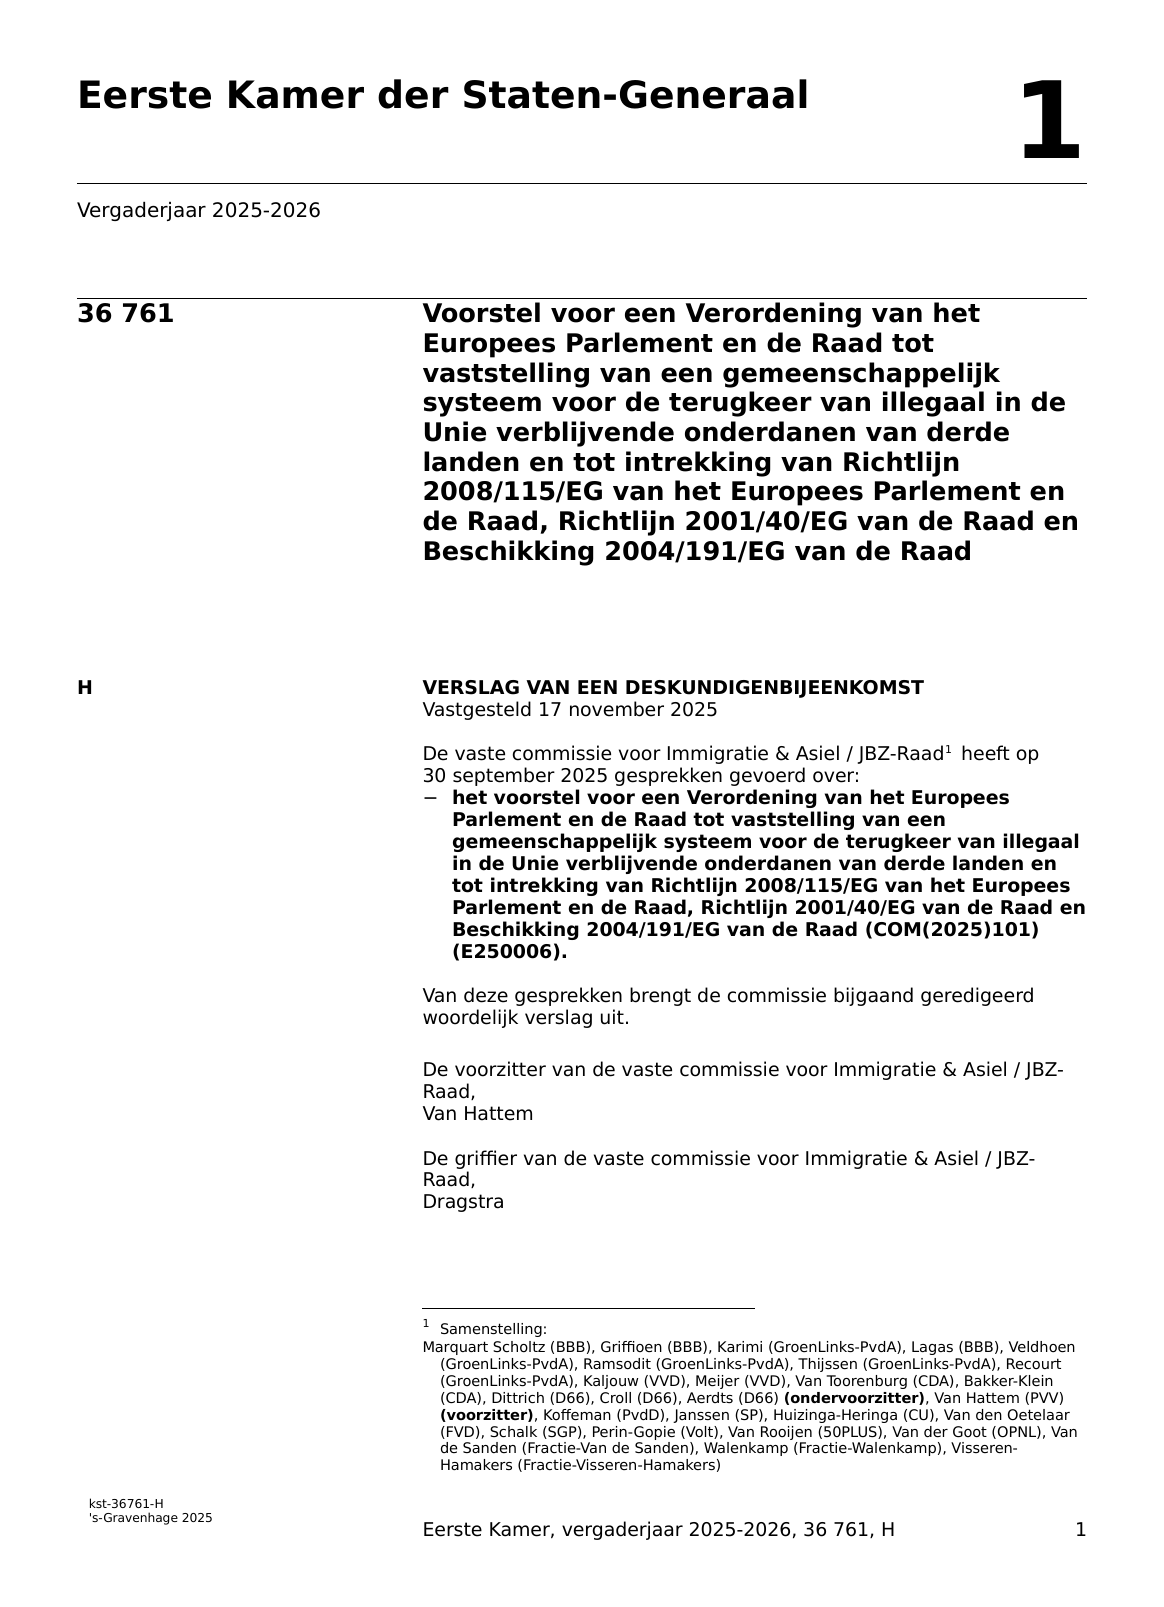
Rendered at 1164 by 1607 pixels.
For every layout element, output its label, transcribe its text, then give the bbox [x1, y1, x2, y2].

text − het voorstel voor een Verordening van het Europees Parlement en de Raad tot vaststelling van een gemeenschappelijk systeem voor de terugkeer van illegaal in de Unie verblijvende onderdanen van derde landen en tot intrekking van Richtlijn 2008/115/EG van het Europees Parlement en de Raad, Richtlijn 2001/40/EG van de Raad en Beschikking 2004/191/EG van de Raad (COM(2025)101) (E250006). [422, 787, 1087, 963]
table_header Eerste Kamer der Staten-Generaal [77, 59, 886, 183]
text Van deze gesprekken brengt de commissie bijgaand geredigeerd woordelijk verslag uit. [422, 985, 1087, 1029]
table_header 1 [886, 59, 1087, 183]
text Marquart Scholtz (BBB), Griffioen (BBB), Karimi (GroenLinks-PvdA), Lagas (BBB), Veldhoen (GroenLinks-PvdA), Ramsodit (GroenLinks-PvdA), Thijssen (GroenLinks-PvdA), Recourt (GroenLinks-PvdA), Kaljouw (VVD), Meijer (VVD), Van Toorenburg (CDA), Bakker-Klein (CDA), Dittrich (D66), Croll (D66), Aerdts (D66) (ondervoorzitter), Van Hattem (PVV) (voorzitter), Koffeman (PvdD), Janssen (SP), Huizinga-Heringa (CU), Van den Oetelaar (FVD), Schalk (SGP), Perin-Gopie (Volt), Van Rooijen (50PLUS), Van der Goot (OPNL), Van de Sanden (Fractie-Van de Sanden), Walenkamp (Fractie-Walenkamp), Visseren-Hamakers (Fractie-Visseren-Hamakers) [422, 1339, 1087, 1474]
text De voorzitter van de vaste commissie voor Immigratie & Asiel / JBZ-Raad, Van Hattem [422, 1059, 1087, 1125]
text De griffier van de vaste commissie voor Immigratie & Asiel / JBZ-Raad, Dragstra [422, 1147, 1087, 1213]
text Samenstelling: [422, 1317, 1087, 1339]
text Vastgesteld 17 november 2025 [422, 699, 1087, 721]
subtitle 36 761 Voorstel voor een Verordening van het Europees Parlement en de Raad tot vaststelling van een gemeenschappelijk systeem voor de terugkeer van illegaal in de Unie verblijvende onderdanen van derde landen en tot intrekking van Richtlijn 2008/115/EG van het Europees Parlement en de Raad, Richtlijn 2001/40/EG van de Raad en Beschikking 2004/191/EG van de Raad [77, 299, 1087, 566]
subtitle H VERSLAG VAN EEN DESKUNDIGENBIJEENKOMST [77, 677, 1087, 699]
text De vaste commissie voor Immigratie & Asiel / JBZ-Raad heeft op 30 september 2025 gesprekken gevoerd over: [422, 743, 1087, 787]
text kst-36761-H [88, 1497, 323, 1511]
table_cell Vergaderjaar 2025-2026 [77, 184, 1087, 298]
text 's-Gravenhage 2025 [88, 1511, 323, 1525]
